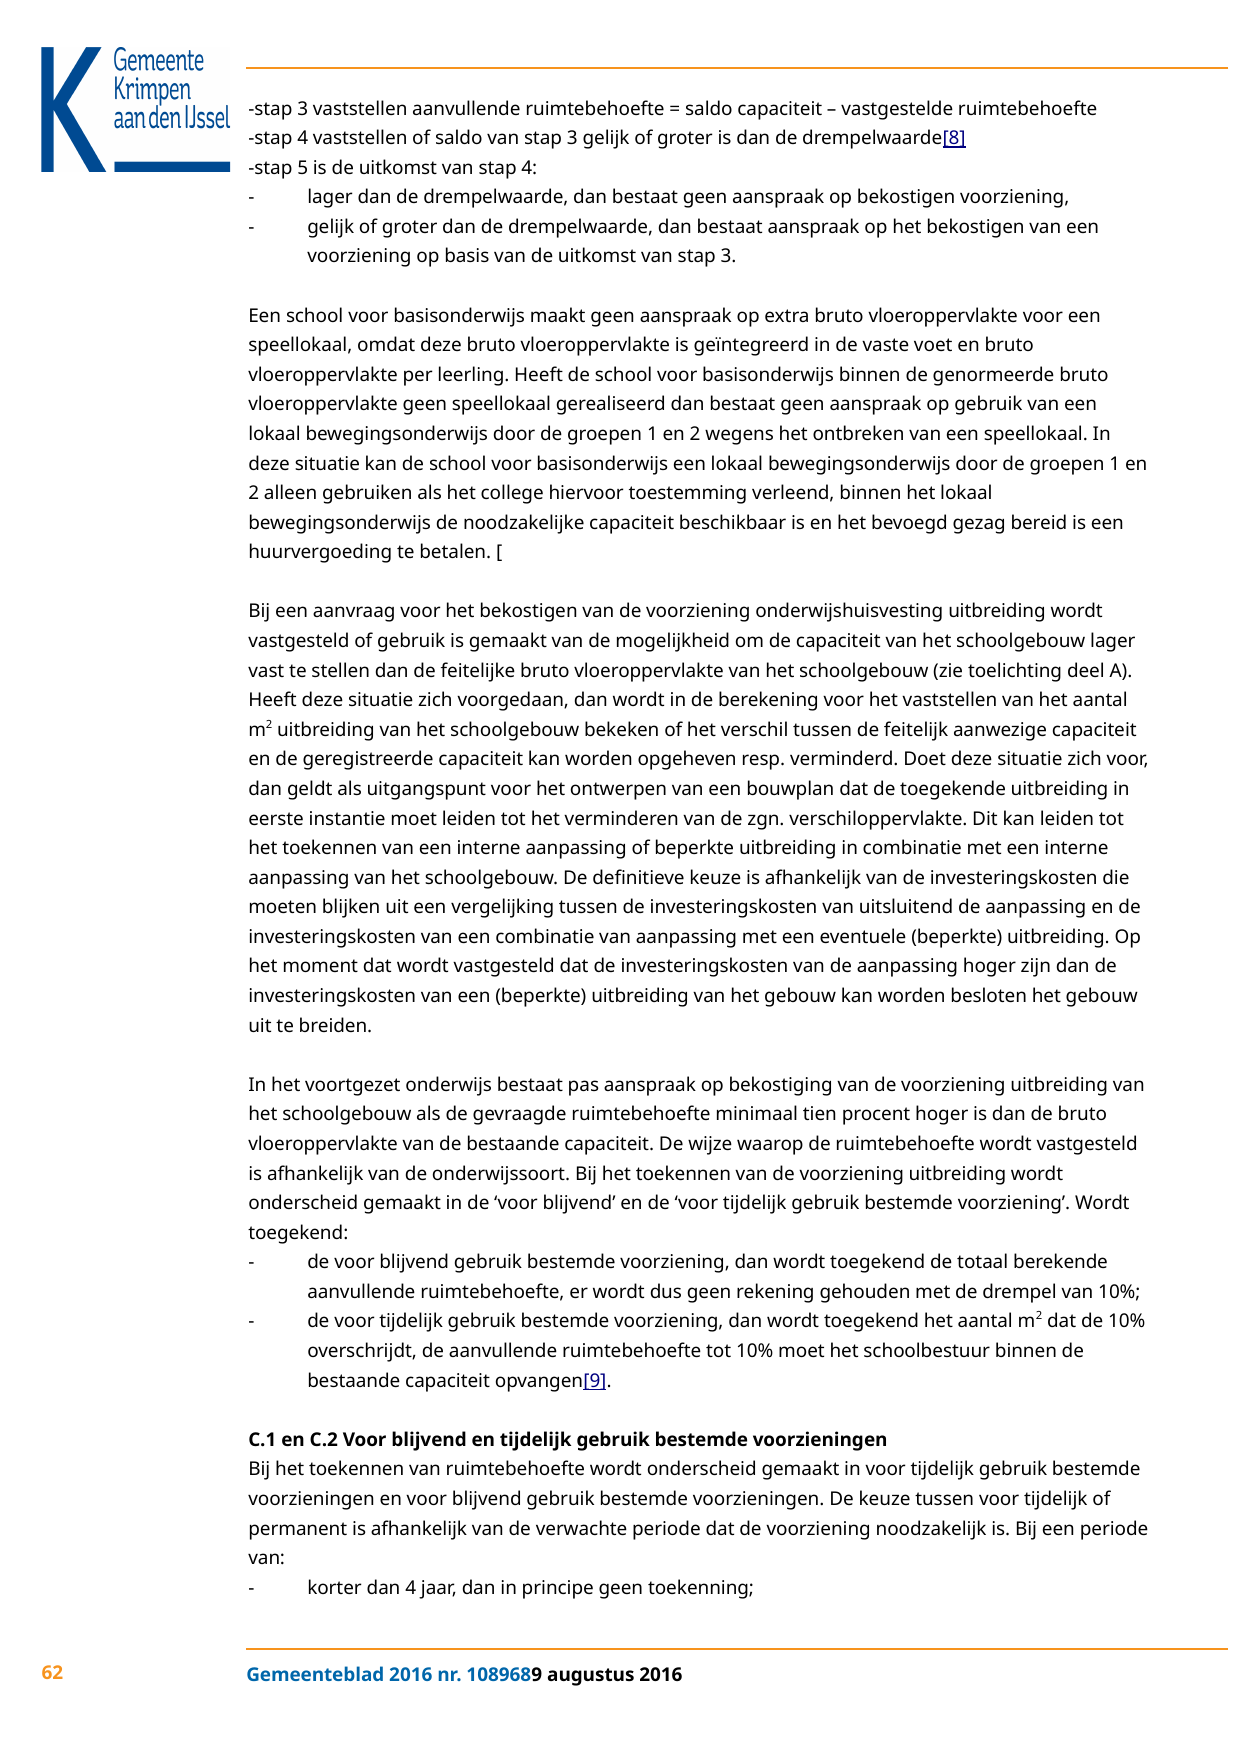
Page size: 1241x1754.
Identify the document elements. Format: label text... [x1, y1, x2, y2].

text Bij het toekennen van ruimtebehoefte wordt onderscheid gemaakt in voor tijdelijk gebruik bestemde voorzieningen en voor blijvend gebruik bestemde voorzieningen. De keuze tussen voor tijdelijk of permanent is afhankelijk van de verwachte periode dat de voorziening noodzakelijk is. Bij een periode van: [248, 1456, 1152, 1570]
text -stap 5 is de uitkomst van stap 4: [248, 154, 1152, 180]
text In het voortgezet onderwijs bestaat pas aanspraak op bekostiging van de voorziening uitbreiding van het schoolgebouw als de gevraagde ruimtebehoefte minimaal tien procent hoger is dan de bruto vloeroppervlakte van de bestaande capaciteit. De wijze waarop de ruimtebehoefte wordt vastgesteld is afhankelijk van de onderwijssoort. Bij het toekennen van de voorziening uitbreiding wordt onderscheid gemaakt in de ‘voor blijvend’ en de ‘voor tijdelijk gebruik bestemde voorziening’. Wordt toegekend: [248, 1071, 1152, 1245]
list lager dan de drempelwaarde, dan bestaat geen aanspraak op bekostigen voorziening, [248, 183, 1152, 209]
list de voor blijvend gebruik bestemde voorziening, dan wordt toegekend de totaal berekende aanvullende ruimtebehoefte, er wordt dus geen rekening gehouden met de drempel van 10%; [248, 1248, 1152, 1304]
list korter dan 4 jaar, dan in principe geen toekenning; [248, 1574, 1152, 1600]
list de voor tijdelijk gebruik bestemde voorziening, dan wordt toegekend het aantal m2 dat de 10% overschrijdt, de aanvullende ruimtebehoefte tot 10% moet het schoolbestuur binnen de bestaande capaciteit opvangen[9]. [248, 1308, 1152, 1393]
picture [41, 47, 231, 172]
text Een school voor basisonderwijs maakt geen aanspraak op extra bruto vloeroppervlakte voor een speellokaal, omdat deze bruto vloeroppervlakte is geïntegreerd in de vaste voet en bruto vloeroppervlakte per leerling. Heeft de school voor basisonderwijs binnen de genormeerde bruto vloeroppervlakte geen speellokaal gerealiseerd dan bestaat geen aanspraak op gebruik van een lokaal bewegingsonderwijs door de groepen 1 en 2 wegens het ontbreken van een speellokaal. In deze situatie kan de school voor basisonderwijs een lokaal bewegingsonderwijs door de groepen 1 en 2 alleen gebruiken als het college hiervoor toestemming verleend, binnen het lokaal bewegingsonderwijs de noodzakelijke capaciteit beschikbaar is en het bevoegd gezag bereid is een huurvergoeding te betalen. [ [248, 302, 1152, 564]
text C.1 en C.2 Voor blijvend en tijdelijk gebruik bestemde voorzieningen [248, 1426, 1152, 1452]
text -stap 3 vaststellen aanvullende ruimtebehoefte = saldo capaciteit – vastgestelde ruimtebehoefte [248, 95, 1152, 121]
list gelijk of groter dan de drempelwaarde, dan bestaat aanspraak op het bekostigen van een voorziening op basis van de uitkomst van stap 3. [248, 213, 1152, 268]
text -stap 4 vaststellen of saldo van stap 3 gelijk of groter is dan de drempelwaarde[8] [248, 124, 1152, 150]
text Bij een aanvraag voor het bekostigen van de voorziening onderwijshuisvesting uitbreiding wordt vastgesteld of gebruik is gemaakt van de mogelijkheid om de capaciteit van het schoolgebouw lager vast te stellen dan de feitelijke bruto vloeroppervlakte van het schoolgebouw (zie toelichting deel A). Heeft deze situatie zich voorgedaan, dan wordt in de berekening voor het vaststellen van het aantal m2 uitbreiding van het schoolgebouw bekeken of het verschil tussen de feitelijk aanwezige capaciteit en de geregistreerde capaciteit kan worden opgeheven resp. verminderd. Doet deze situatie zich voor, dan geldt als uitgangspunt voor het ontwerpen van een bouwplan dat de toegekende uitbreiding in eerste instantie moet leiden tot het verminderen van de zgn. verschiloppervlakte. Dit kan leiden tot het toekennen van een interne aanpassing of beperkte uitbreiding in combinatie met een interne aanpassing van het schoolgebouw. De definitieve keuze is afhankelijk van de investeringskosten die moeten blijken uit een vergelijking tussen de investeringskosten van uitsluitend de aanpassing en de investeringskosten van een combinatie van aanpassing met een eventuele (beperkte) uitbreiding. Op het moment dat wordt vastgesteld dat de investeringskosten van de aanpassing hoger zijn dan de investeringskosten van een (beperkte) uitbreiding van het gebouw kan worden besloten het gebouw uit te breiden. [248, 598, 1152, 1038]
